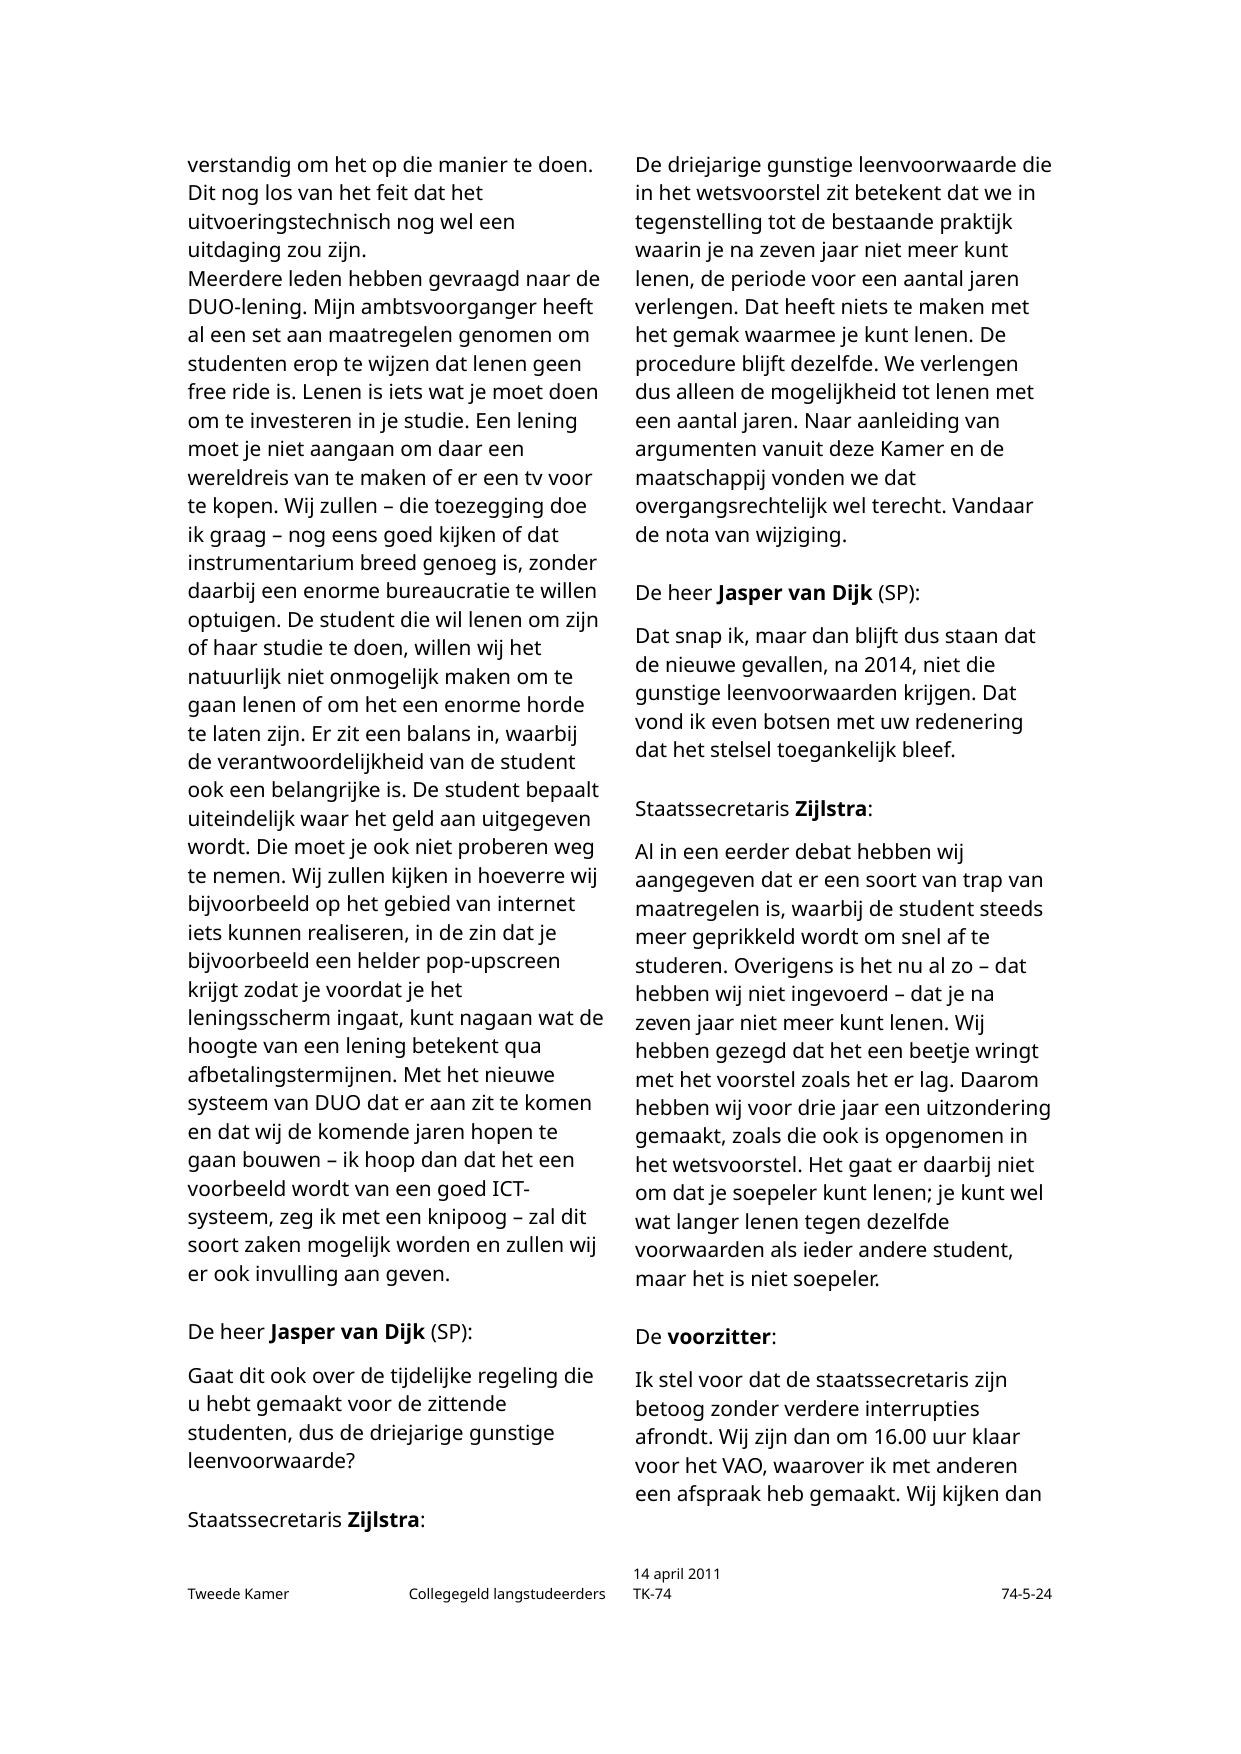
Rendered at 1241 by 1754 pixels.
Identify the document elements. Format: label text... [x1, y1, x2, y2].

text Gaat dit ook over de tijdelijke regeling die u hebt gemaakt voor de zittende studenten, dus de driejarige gunstige leenvoorwaarde? [187, 1361, 605, 1475]
text Staatssecretaris Zijlstra: [635, 794, 1053, 822]
text Staatssecretaris Zijlstra: [187, 1505, 605, 1533]
text De driejarige gunstige leenvoorwaarde die in het wetsvoorstel zit betekent dat we in tegenstelling tot de bestaande praktijk waarin je na zeven jaar niet meer kunt lenen, de periode voor een aantal jaren verlengen. Dat heeft niets te maken met het gemak waarmee je kunt lenen. De procedure blijft dezelfde. We verlengen dus alleen de mogelijkheid tot lenen met een aantal jaren. Naar aanleiding van argumenten vanuit deze Kamer en de maatschappij vonden we dat overgangsrechtelijk wel terecht. Vandaar de nota van wijziging. [635, 150, 1053, 548]
text verstandig om het op die manier te doen. Dit nog los van het feit dat het uitvoeringstechnisch nog wel een uitdaging zou zijn. [187, 150, 605, 264]
text De heer Jasper van Dijk (SP): [635, 578, 1053, 607]
text Dat snap ik, maar dan blijft dus staan dat de nieuwe gevallen, na 2014, niet die gunstige leenvoorwaarden krijgen. Dat vond ik even botsen met uw redenering dat het stelsel toegankelijk bleef. [635, 622, 1053, 764]
text Al in een eerder debat hebben wij aangegeven dat er een soort van trap van maatregelen is, waarbij de student steeds meer geprikkeld wordt om snel af te studeren. Overigens is het nu al zo – dat hebben wij niet ingevoerd – dat je na zeven jaar niet meer kunt lenen. Wij hebben gezegd dat het een beetje wringt met het voorstel zoals het er lag. Daarom hebben wij voor drie jaar een uitzondering gemaakt, zoals die ook is opgenomen in het wetsvoorstel. Het gaat er daarbij niet om dat je soepeler kunt lenen; je kunt wel wat langer lenen tegen dezelfde voorwaarden als ieder andere student, maar het is niet soepeler. [635, 837, 1053, 1292]
text De heer Jasper van Dijk (SP): [187, 1317, 605, 1346]
text Ik stel voor dat de staatssecretaris zijn betoog zonder verdere interrupties afrondt. Wij zijn dan om 16.00 uur klaar voor het VAO, waarover ik met anderen een afspraak heb gemaakt. Wij kijken dan [635, 1366, 1053, 1508]
text De voorzitter: [635, 1322, 1053, 1351]
text Meerdere leden hebben gevraagd naar de DUO-lening. Mijn ambtsvoorganger heeft al een set aan maatregelen genomen om studenten erop te wijzen dat lenen geen free ride is. Lenen is iets wat je moet doen om te investeren in je studie. Een lening moet je niet aangaan om daar een wereldreis van te maken of er een tv voor te kopen. Wij zullen – die toezegging doe ik graag – nog eens goed kijken of dat instrumentarium breed genoeg is, zonder daarbij een enorme bureaucratie te willen optuigen. De student die wil lenen om zijn of haar studie te doen, willen wij het natuurlijk niet onmogelijk maken om te gaan lenen of om het een enorme horde te laten zijn. Er zit een balans in, waarbij de verantwoordelijkheid van de student ook een belangrijke is. De student bepaalt uiteindelijk waar het geld aan uitgegeven wordt. Die moet je ook niet proberen weg te nemen. Wij zullen kijken in hoeverre wij bijvoorbeeld op het gebied van internet iets kunnen realiseren, in de zin dat je bijvoorbeeld een helder pop-upscreen krijgt zodat je voordat je het leningsscherm ingaat, kunt nagaan wat de hoogte van een lening betekent qua afbetalingstermijnen. Met het nieuwe systeem van DUO dat er aan zit te komen en dat wij de komende jaren hopen te gaan bouwen – ik hoop dan dat het een voorbeeld wordt van een goed ICT-systeem, zeg ik met een knipoog – zal dit soort zaken mogelijk worden en zullen wij er ook invulling aan geven. [187, 264, 605, 1287]
